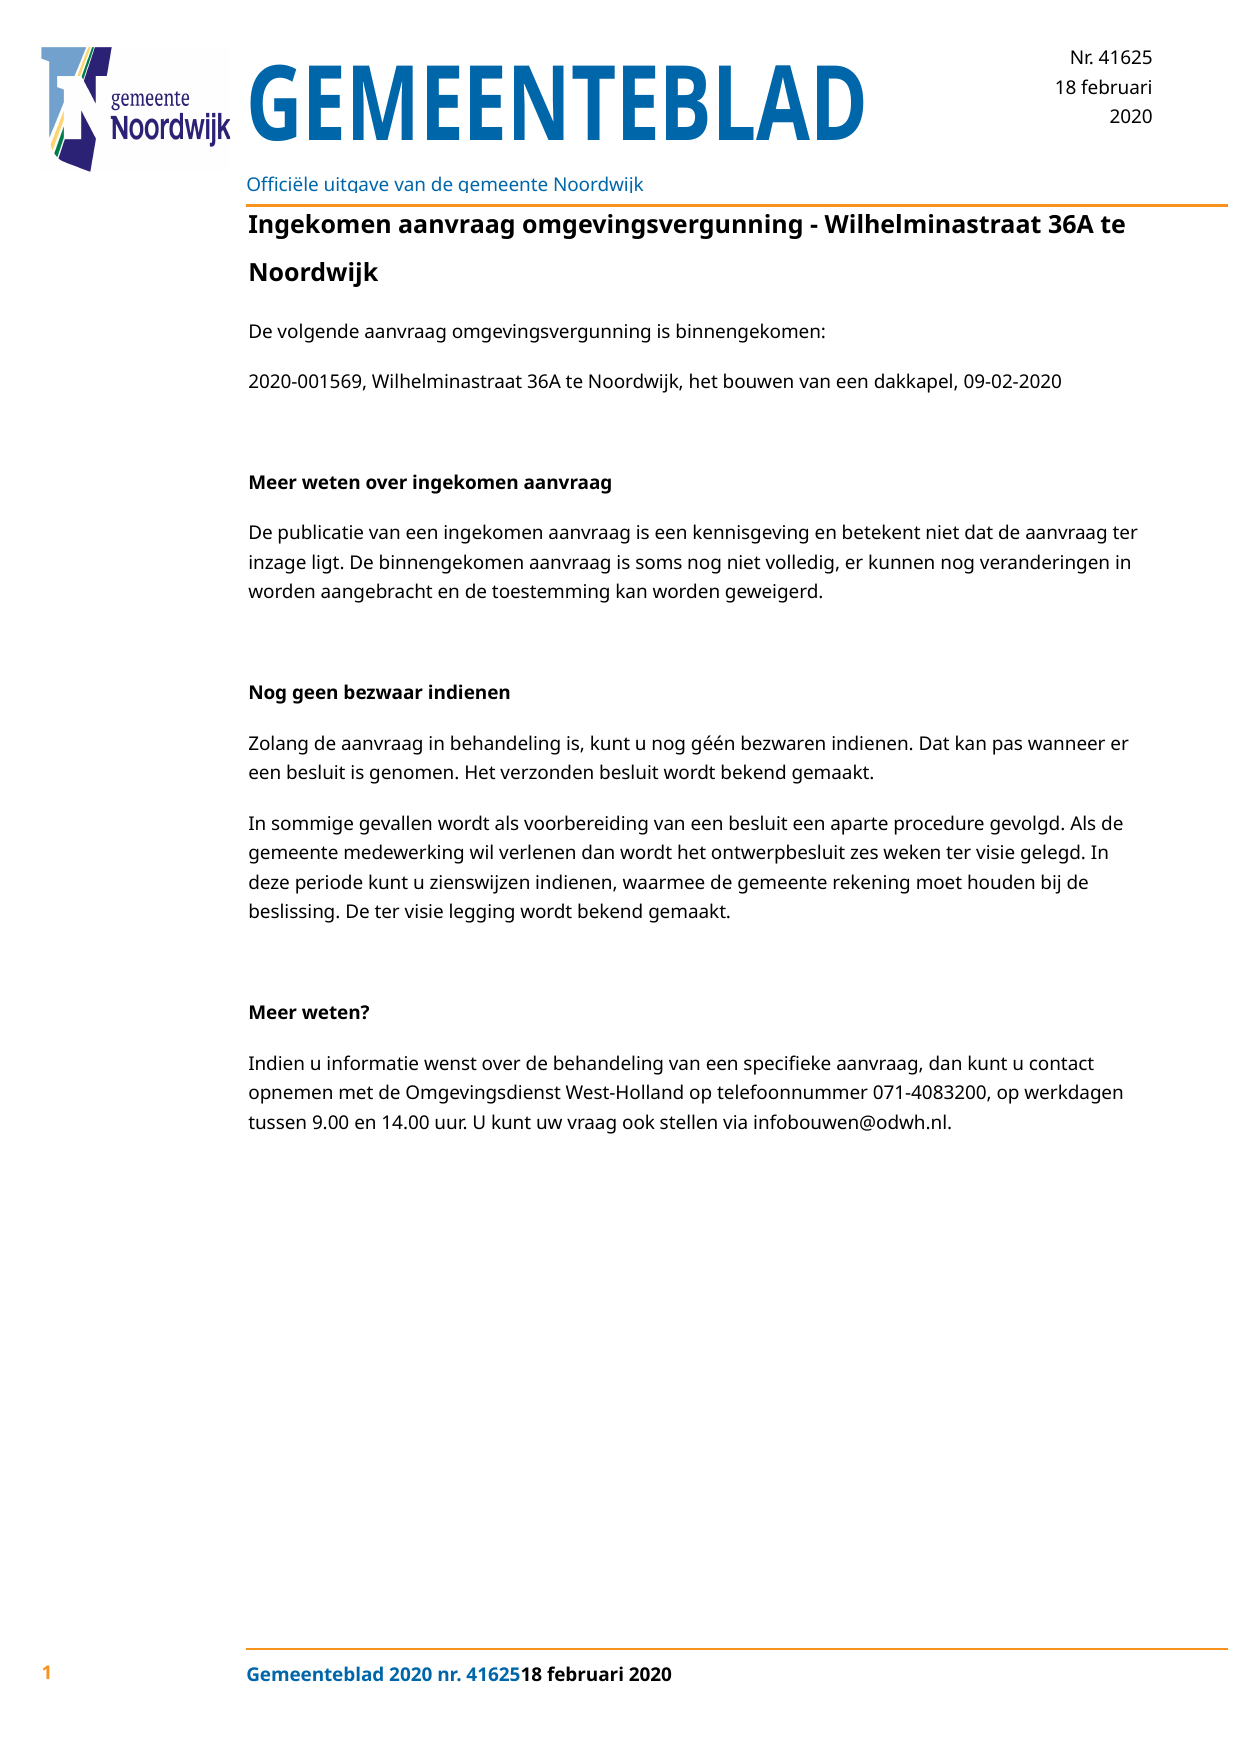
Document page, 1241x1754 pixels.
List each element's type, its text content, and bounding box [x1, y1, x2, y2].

text Ingekomen aanvraag omgevingsvergunning - Wilhelminastraat 36A te Noordwijk [248, 207, 1152, 288]
text Nog geen bezwaar indienen [248, 679, 1152, 705]
picture [41, 47, 231, 172]
text In sommige gevallen wordt als voorbereiding van een besluit een aparte procedure gevolgd. Als de gemeente medewerking wil verlenen dan wordt het ontwerpbesluit zes weken ter visie gelegd. In deze periode kunt u zienswijzen indienen, waarmee de gemeente rekening moet houden bij de beslissing. De ter visie legging wordt bekend gemaakt. [248, 810, 1152, 924]
text De volgende aanvraag omgevingsvergunning is binnengekomen: [248, 318, 1152, 344]
text Indien u informatie wenst over de behandeling van een specifieke aanvraag, dan kunt u contact opnemen met de Omgevingsdienst West-Holland op telefoonnummer 071-4083200, op werkdagen tussen 9.00 en 14.00 uur. U kunt uw vraag ook stellen via infobouwen@odwh.nl. [248, 1050, 1152, 1135]
text 2020-001569, Wilhelminastraat 36A te Noordwijk, het bouwen van een dakkapel, 09-02-2020 [248, 368, 1152, 394]
text Meer weten? [248, 999, 1152, 1025]
text Meer weten over ingekomen aanvraag [248, 469, 1152, 495]
text De publicatie van een ingekomen aanvraag is een kennisgeving en betekent niet dat de aanvraag ter inzage ligt. De binnengekomen aanvraag is soms nog niet volledig, er kunnen nog veranderingen in worden aangebracht en de toestemming kan worden geweigerd. [248, 519, 1152, 604]
text Zolang de aanvraag in behandeling is, kunt u nog géén bezwaren indienen. Dat kan pas wanneer er een besluit is genomen. Het verzonden besluit wordt bekend gemaakt. [248, 730, 1152, 785]
